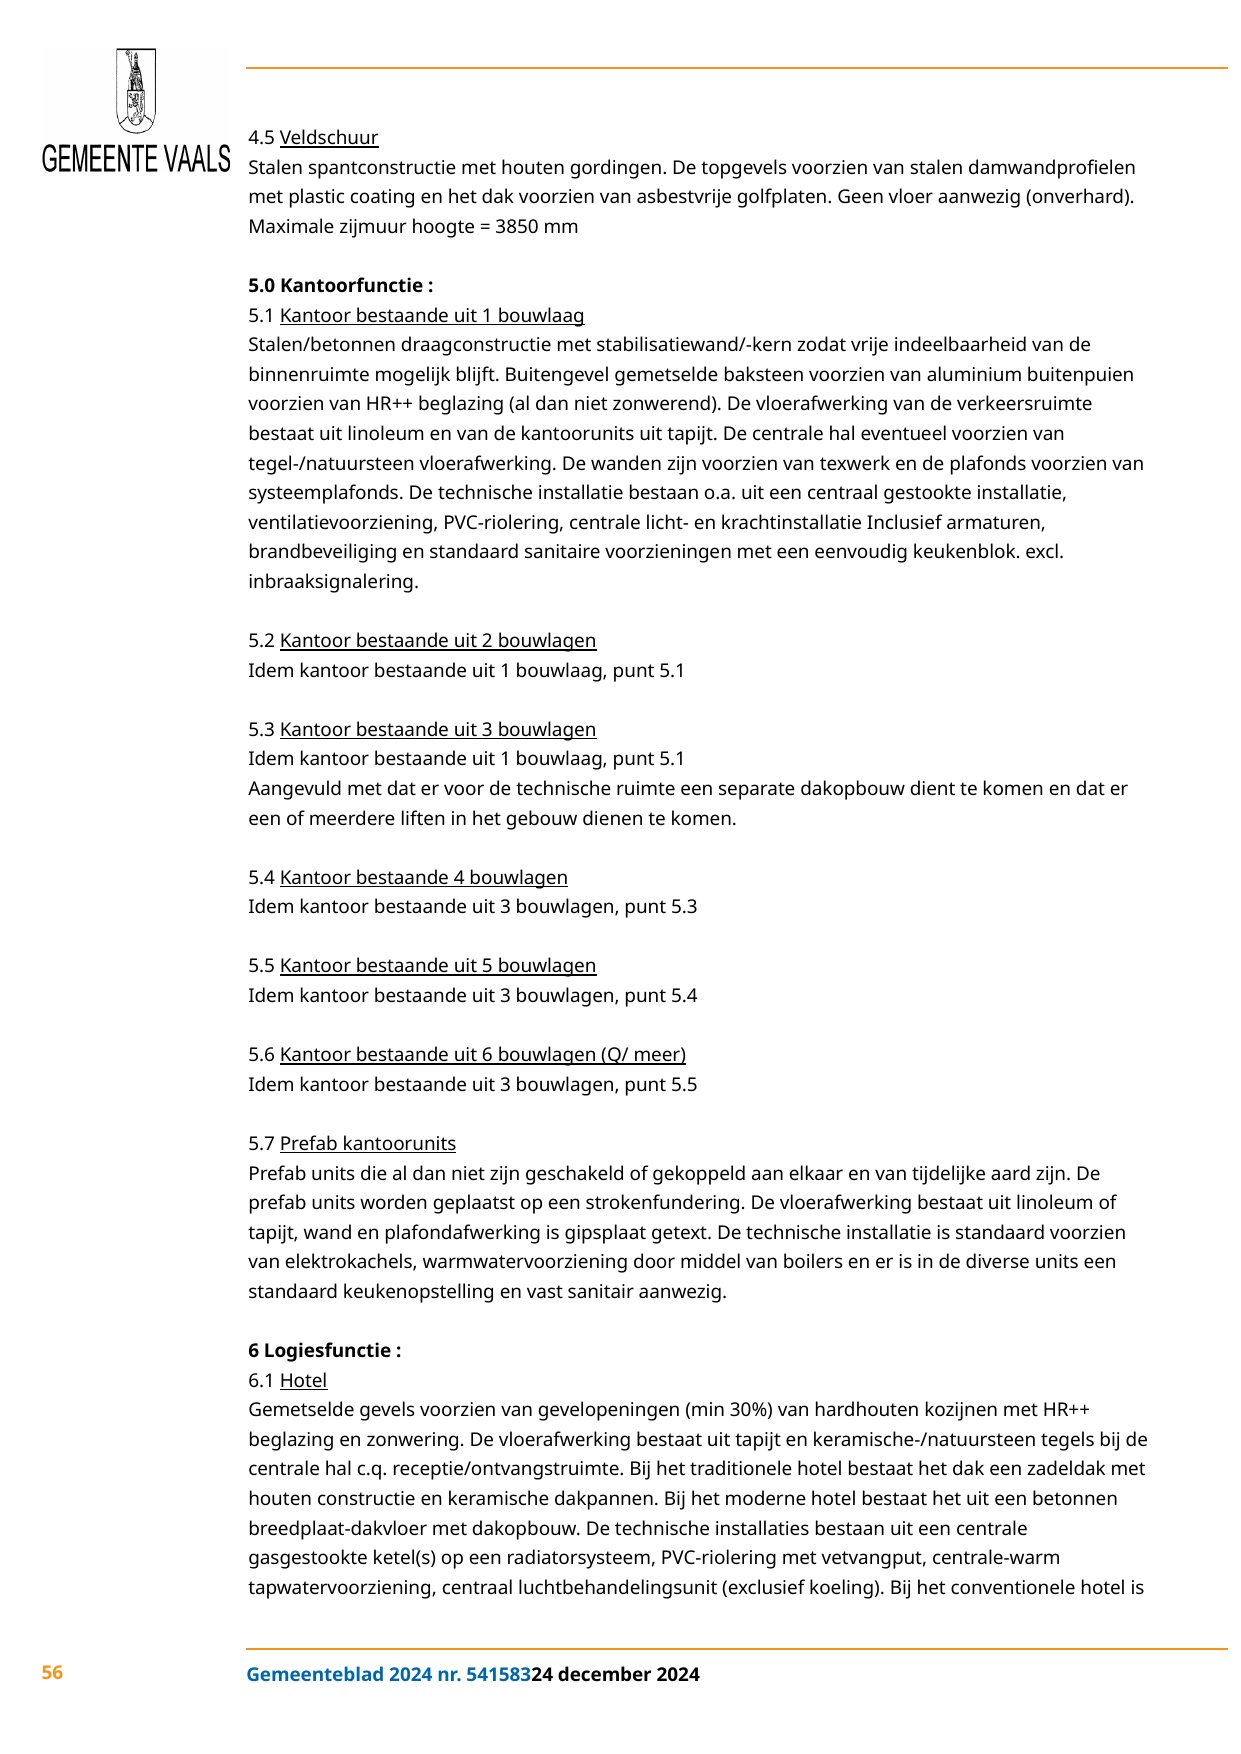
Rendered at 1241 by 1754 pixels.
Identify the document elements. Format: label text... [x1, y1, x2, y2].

text 5.4 Kantoor bestaande 4 bouwlagen [248, 864, 1152, 890]
text 5.1 Kantoor bestaande uit 1 bouwlaag [248, 302, 1152, 328]
text Prefab units die al dan niet zijn geschakeld of gekoppeld aan elkaar en van tijdelijke aard zijn. De prefab units worden geplaatst op een strokenfundering. De vloerafwerking bestaat uit linoleum of tapijt, wand en plafondafwerking is gipsplaat getext. De technische installatie is standaard voorzien van elektrokachels, warmwatervoorziening door middel van boilers en er is in de diverse units een standaard keukenopstelling en vast sanitair aanwezig. [248, 1160, 1152, 1304]
text Idem kantoor bestaande uit 1 bouwlaag, punt 5.1 [248, 657, 1152, 683]
text 6 Logiesfunctie : [248, 1337, 1152, 1363]
text Idem kantoor bestaande uit 3 bouwlagen, punt 5.5 [248, 1071, 1152, 1097]
text Stalen/betonnen draagconstructie met stabilisatiewand/-kern zodat vrije indeelbaarheid van de binnenruimte mogelijk blijft. Buitengevel gemetselde baksteen voorzien van aluminium buitenpuien voorzien van HR++ beglazing (al dan niet zonwerend). De vloerafwerking van de verkeersruimte bestaat uit linoleum en van de kantoorunits uit tapijt. De centrale hal eventueel voorzien van tegel-/natuursteen vloerafwerking. De wanden zijn voorzien van texwerk en de plafonds voorzien van systeemplafonds. De technische installatie bestaan o.a. uit een centraal gestookte installatie, ventilatievoorziening, PVC-riolering, centrale licht- en krachtinstallatie Inclusief armaturen, brandbeveiliging en standaard sanitaire voorzieningen met een eenvoudig keukenblok. excl. inbraaksignalering. [248, 331, 1152, 594]
text Stalen spantconstructie met houten gordingen. De topgevels voorzien van stalen damwandprofielen met plastic coating en het dak voorzien van asbestvrije golfplaten. Geen vloer aanwezig (onverhard). Maximale zijmuur hoogte = 3850 mm [248, 154, 1152, 239]
text 4.5 Veldschuur [248, 124, 1152, 150]
text Idem kantoor bestaande uit 1 bouwlaag, punt 5.1 [248, 746, 1152, 771]
text Idem kantoor bestaande uit 3 bouwlagen, punt 5.3 [248, 893, 1152, 919]
text 5.0 Kantoorfunctie : [248, 272, 1152, 298]
text 5.2 Kantoor bestaande uit 2 bouwlagen [248, 627, 1152, 653]
text 5.7 Prefab kantoorunits [248, 1130, 1152, 1156]
text Aangevuld met dat er voor de technische ruimte een separate dakopbouw dient te komen en dat er een of meerdere liften in het gebouw dienen te komen. [248, 775, 1152, 831]
picture [41, 47, 231, 172]
text 6.1 Hotel [248, 1367, 1152, 1393]
text 5.6 Kantoor bestaande uit 6 bouwlagen (Q/ meer) [248, 1041, 1152, 1067]
text 5.3 Kantoor bestaande uit 3 bouwlagen [248, 716, 1152, 742]
text Gemetselde gevels voorzien van gevelopeningen (min 30%) van hardhouten kozijnen met HR++ beglazing en zonwering. De vloerafwerking bestaat uit tapijt en keramische-/natuursteen tegels bij de centrale hal c.q. receptie/ontvangstruimte. Bij het traditionele hotel bestaat het dak een zadeldak met houten constructie en keramische dakpannen. Bij het moderne hotel bestaat het uit een betonnen breedplaat-dakvloer met dakopbouw. De technische installaties bestaan uit een centrale gasgestookte ketel(s) op een radiatorsysteem, PVC-riolering met vetvangput, centrale-warm tapwatervoorziening, centraal luchtbehandelingsunit (exclusief koeling). Bij het conventionele hotel is [248, 1396, 1152, 1600]
text Idem kantoor bestaande uit 3 bouwlagen, punt 5.4 [248, 982, 1152, 1008]
text 5.5 Kantoor bestaande uit 5 bouwlagen [248, 953, 1152, 978]
